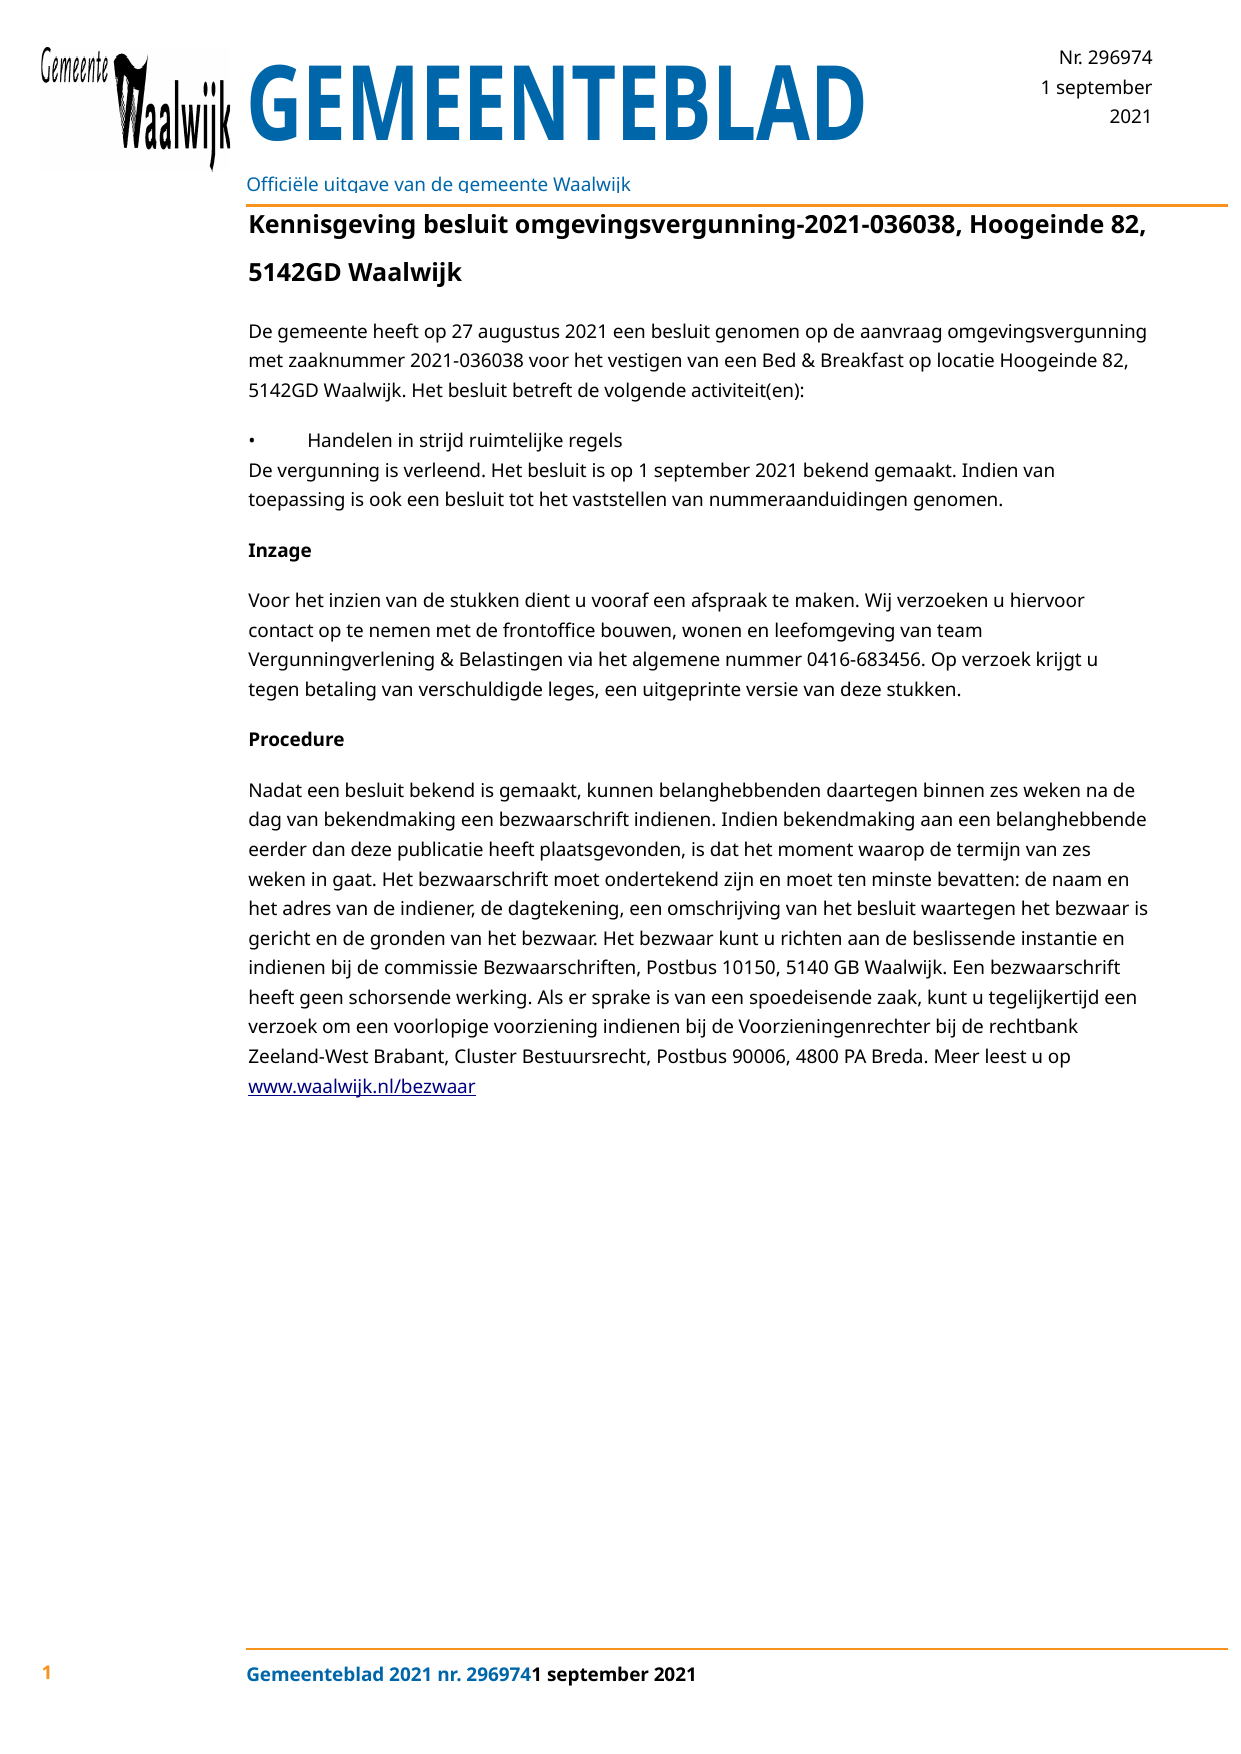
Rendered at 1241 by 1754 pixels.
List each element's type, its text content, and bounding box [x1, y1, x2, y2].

text Voor het inzien van de stukken dient u vooraf een afspraak te maken. Wij verzoeken u hiervoor contact op te nemen met de frontoffice bouwen, wonen en leefomgeving van team Vergunningverlening & Belastingen via het algemene nummer 0416-683456. Op verzoek krijgt u tegen betaling van verschuldigde leges, een uitgeprinte versie van deze stukken. [248, 587, 1152, 702]
text Procedure [248, 727, 1152, 752]
text Kennisgeving besluit omgevingsvergunning-2021-036038, Hoogeinde 82, 5142GD Waalwijk [248, 207, 1152, 288]
text Nadat een besluit bekend is gemaakt, kunnen belanghebbenden daartegen binnen zes weken na de dag van bekendmaking een bezwaarschrift indienen. Indien bekendmaking aan een belanghebbende eerder dan deze publicatie heeft plaatsgevonden, is dat het moment waarop de termijn van zes weken in gaat. Het bezwaarschrift moet ondertekend zijn en moet ten minste bevatten: de naam en het adres van de indiener, de dagtekening, een omschrijving van het besluit waartegen het bezwaar is gericht en de gronden van het bezwaar. Het bezwaar kunt u richten aan de beslissende instantie en indienen bij de commissie Bezwaarschriften, Postbus 10150, 5140 GB Waalwijk. Een bezwaarschrift heeft geen schorsende werking. Als er sprake is van een spoedeisende zaak, kunt u tegelijkertijd een verzoek om een voorlopige voorziening indienen bij de Voorzieningenrechter bij de rechtbank Zeeland-West Brabant, Cluster Bestuursrecht, Postbus 90006, 4800 PA Breda. Meer leest u op www.waalwijk.nl/bezwaar [248, 777, 1152, 1099]
picture [41, 47, 231, 172]
text Inzage [248, 537, 1152, 563]
text De vergunning is verleend. Het besluit is op 1 september 2021 bekend gemaakt. Indien van toepassing is ook een besluit tot het vaststellen van nummeraanduidingen genomen. [248, 457, 1152, 512]
list Handelen in strijd ruimtelijke regels [248, 427, 1152, 453]
text De gemeente heeft op 27 augustus 2021 een besluit genomen op de aanvraag omgevingsvergunning met zaaknummer 2021-036038 voor het vestigen van een Bed & Breakfast op locatie Hoogeinde 82, 5142GD Waalwijk. Het besluit betreft de volgende activiteit(en): [248, 318, 1152, 403]
